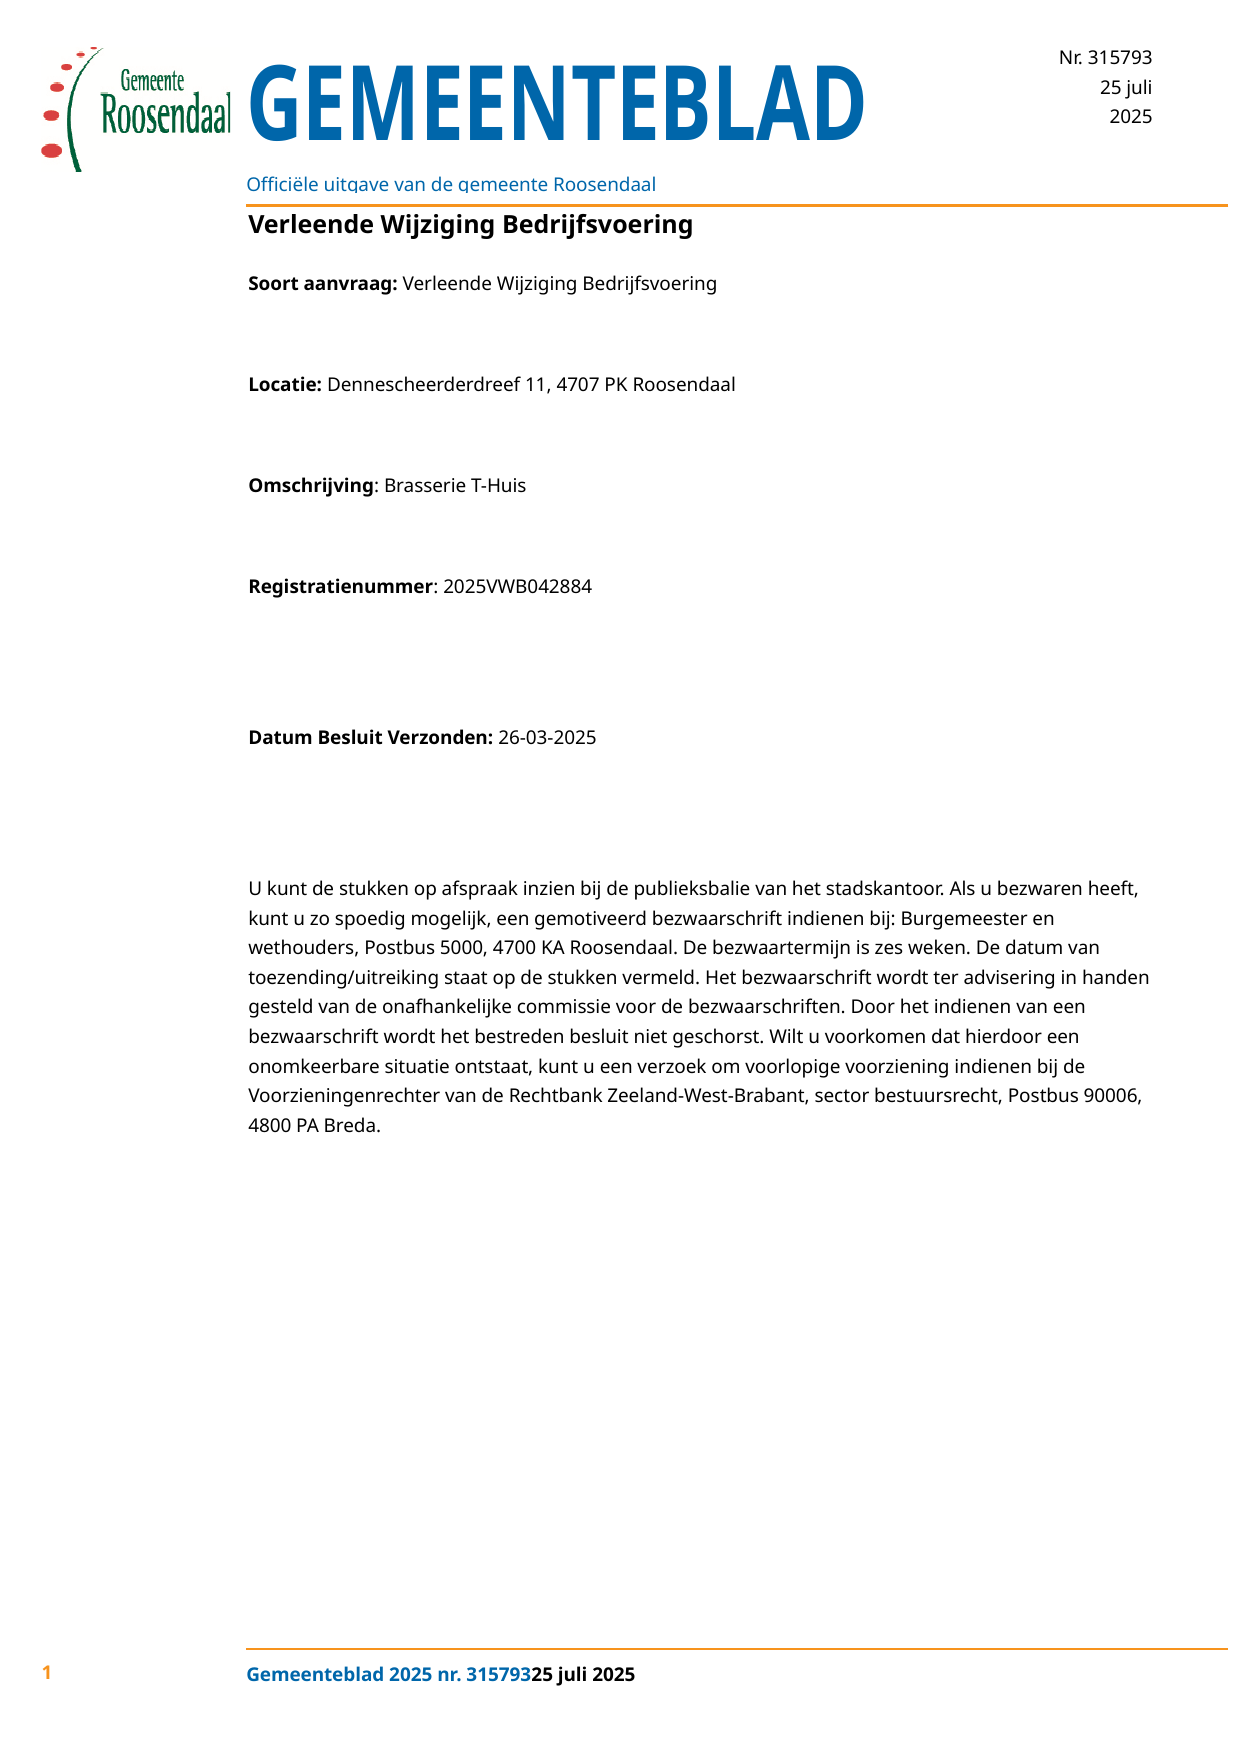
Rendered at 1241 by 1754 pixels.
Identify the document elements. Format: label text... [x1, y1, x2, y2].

text Soort aanvraag: Verleende Wijziging Bedrijfsvoering [248, 270, 1152, 296]
text U kunt de stukken op afspraak inzien bij de publieksbalie van het stadskantoor. Als u bezwaren heeft, kunt u zo spoedig mogelijk, een gemotiveerd bezwaarschrift indienen bij: Burgemeester en wethouders, Postbus 5000, 4700 KA Roosendaal. De bezwaartermijn is zes weken. De datum van toezending/uitreiking staat op de stukken vermeld. Het bezwaarschrift wordt ter advisering in handen gesteld van de onafhankelijke commissie voor de bezwaarschriften. Door het indienen van een bezwaarschrift wordt het bestreden besluit niet geschorst. Wilt u voorkomen dat hierdoor een onomkeerbare situatie ontstaat, kunt u een verzoek om voorlopige voorziening indienen bij de Voorzieningenrechter van de Rechtbank Zeeland-West-Brabant, sector bestuursrecht, Postbus 90006, 4800 PA Breda. [248, 875, 1152, 1138]
text Omschrijving: Brasserie T-Huis [248, 472, 1152, 498]
text Registratienummer: 2025VWB042884 [248, 573, 1152, 598]
text Verleende Wijziging Bedrijfsvoering [248, 207, 1152, 241]
text Datum Besluit Verzonden: 26-03-2025 [248, 724, 1152, 750]
picture [41, 47, 231, 172]
text Locatie: Dennescheerderdreef 11, 4707 PK Roosendaal [248, 371, 1152, 397]
